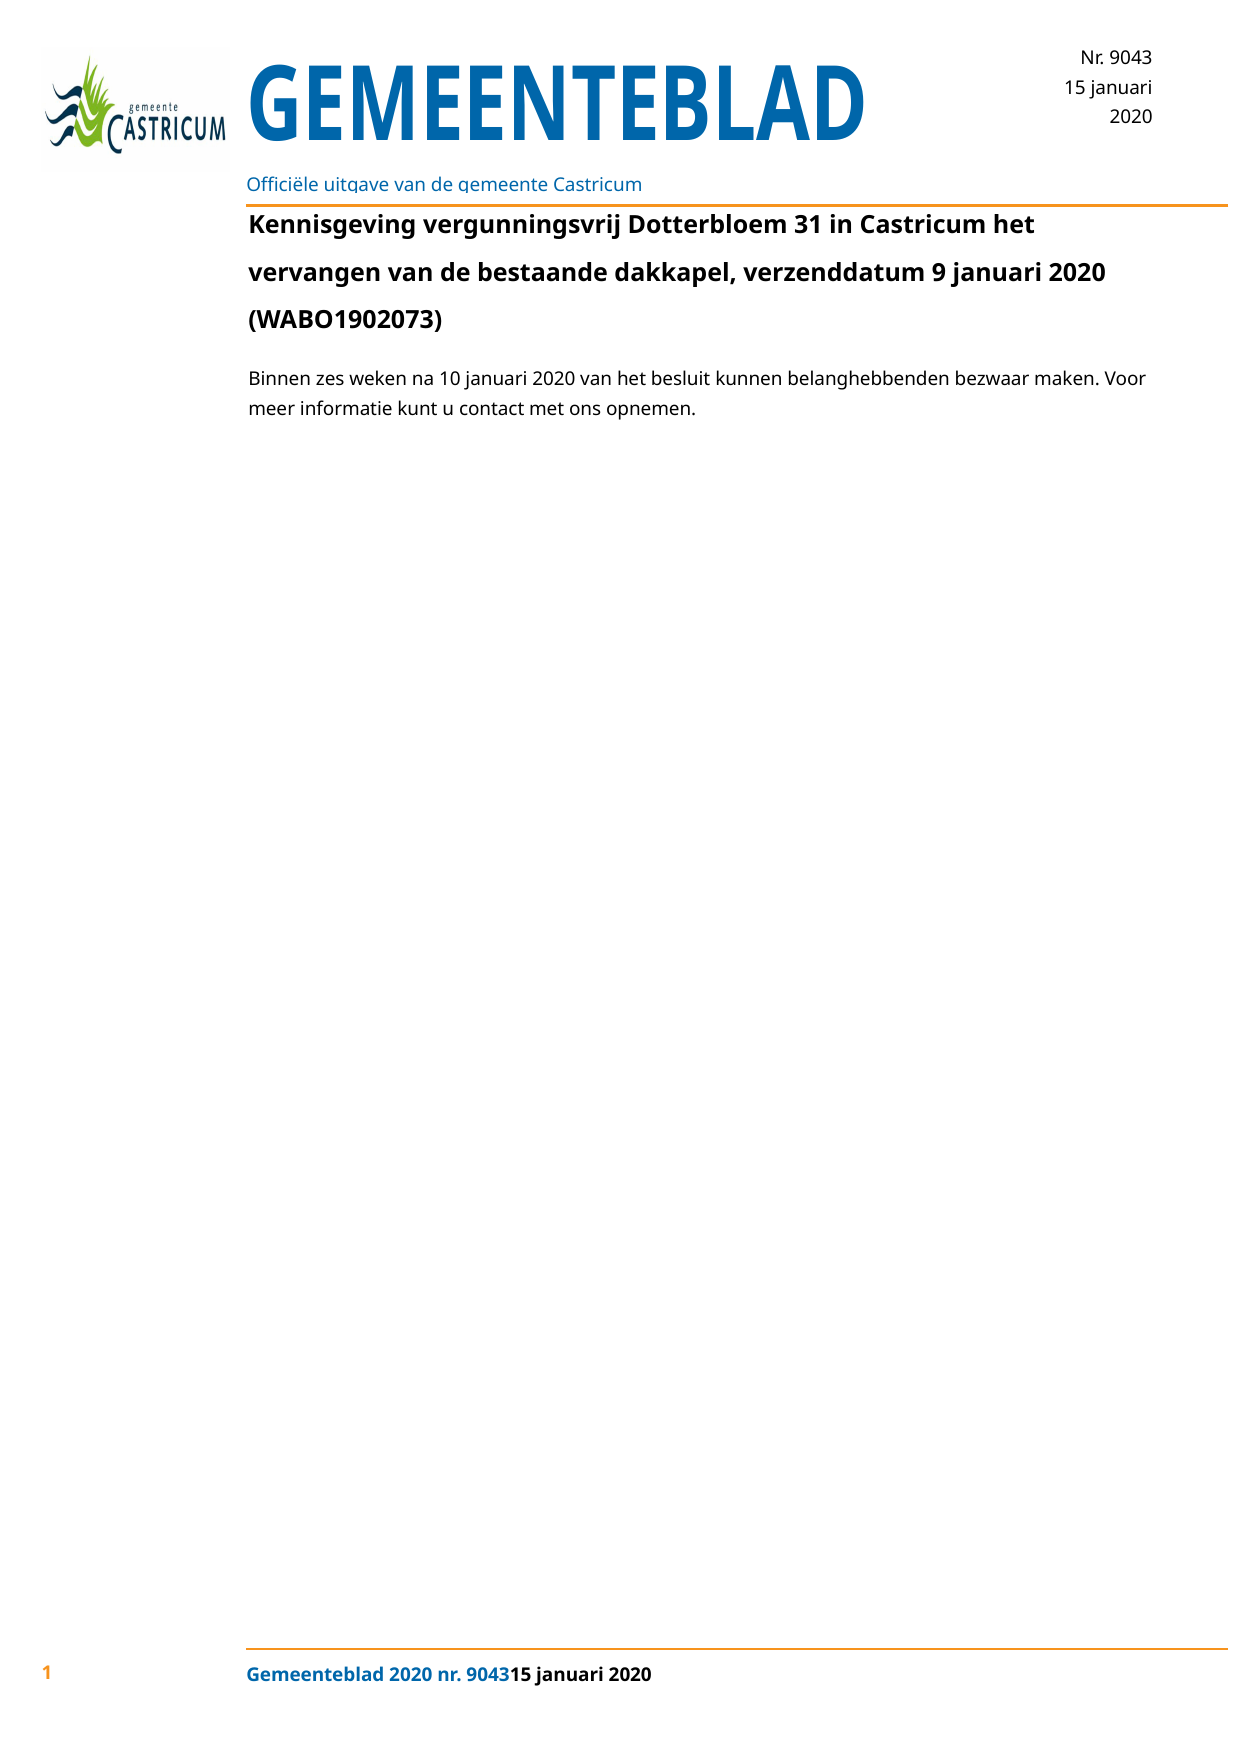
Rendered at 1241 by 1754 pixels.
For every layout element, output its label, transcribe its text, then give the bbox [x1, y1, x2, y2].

picture [41, 47, 231, 172]
text Binnen zes weken na 10 januari 2020 van het besluit kunnen belanghebbenden bezwaar maken. Voor meer informatie kunt u contact met ons opnemen. [248, 366, 1152, 421]
text Kennisgeving vergunningsvrij Dotterbloem 31 in Castricum het vervangen van de bestaande dakkapel, verzenddatum 9 januari 2020 (WABO1902073) [248, 207, 1152, 336]
